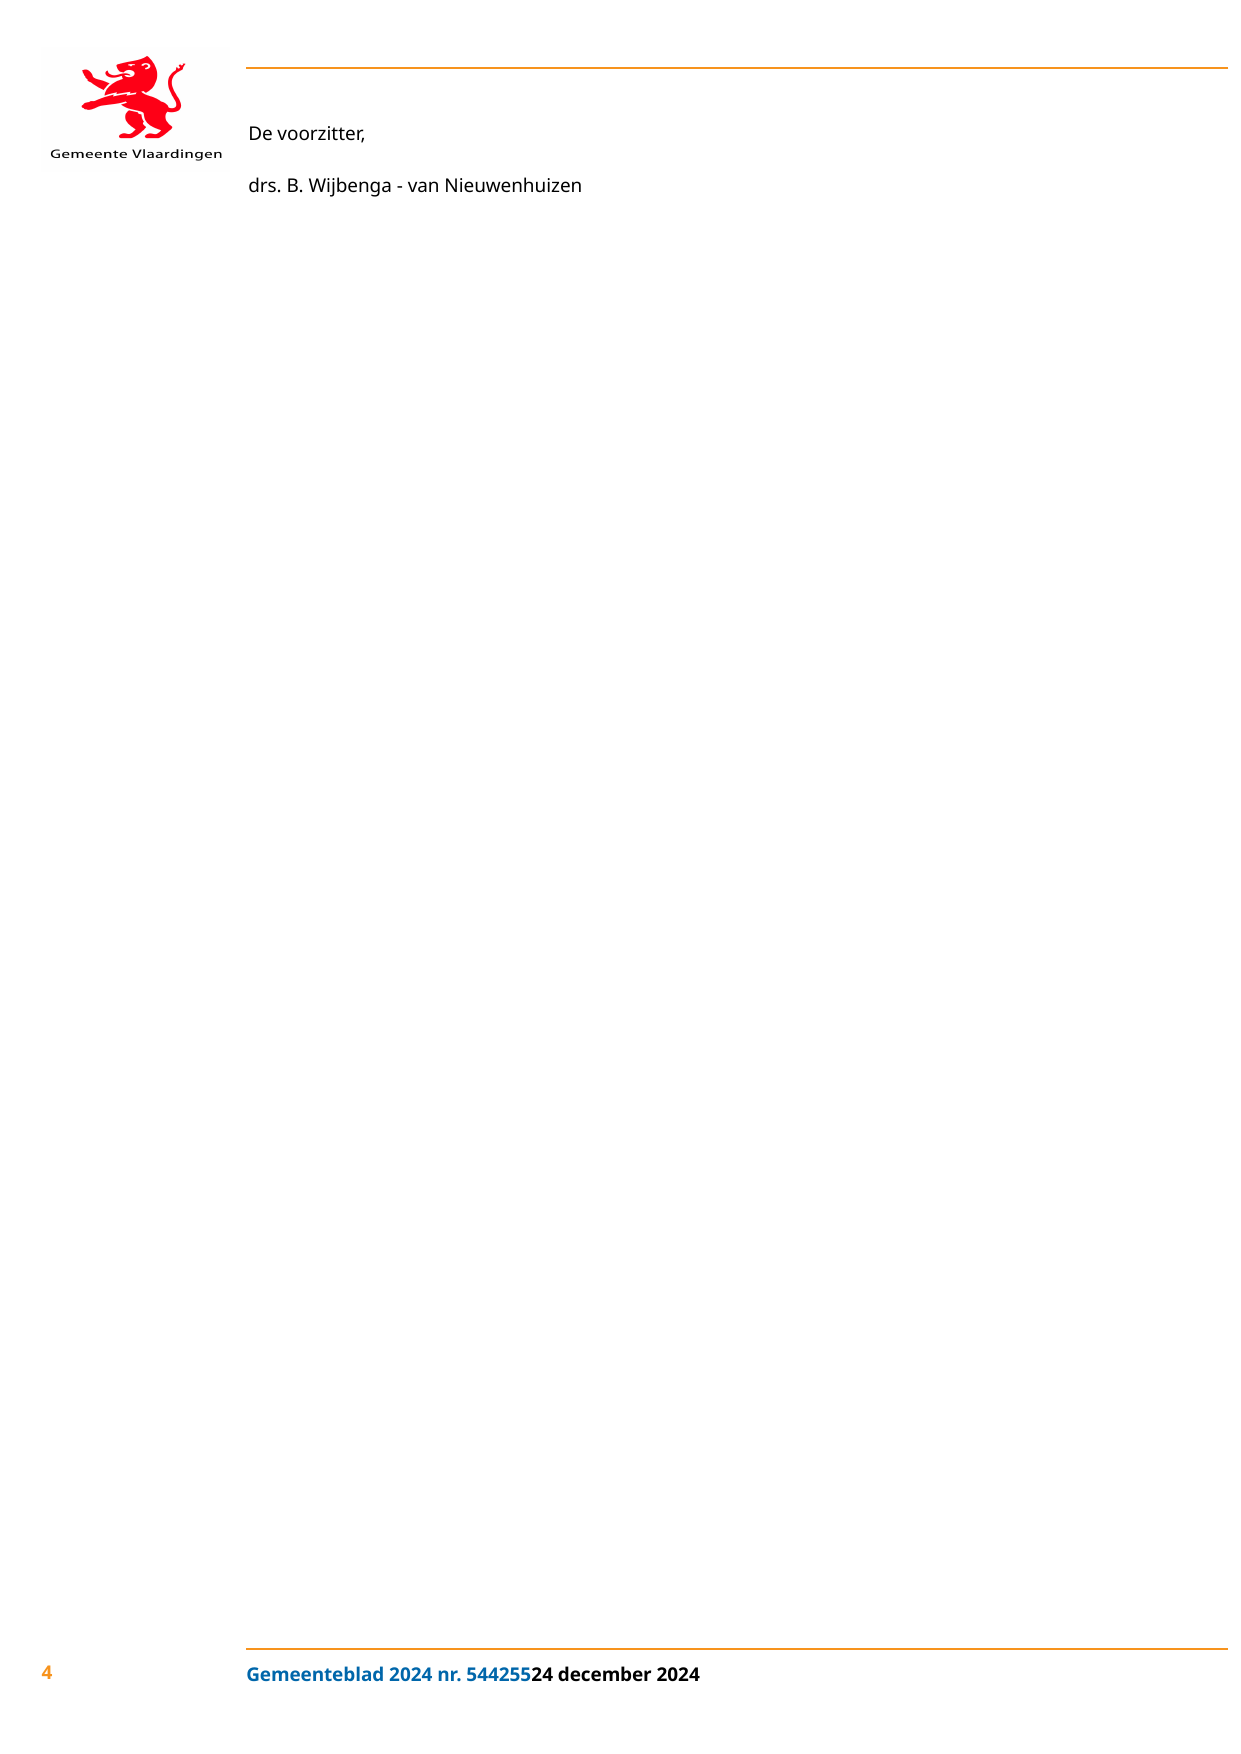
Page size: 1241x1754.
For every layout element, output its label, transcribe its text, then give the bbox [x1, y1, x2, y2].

text De voorzitter, [248, 121, 1152, 146]
text drs. B. Wijbenga - van Nieuwenhuizen [248, 172, 1152, 198]
picture [41, 47, 231, 172]
